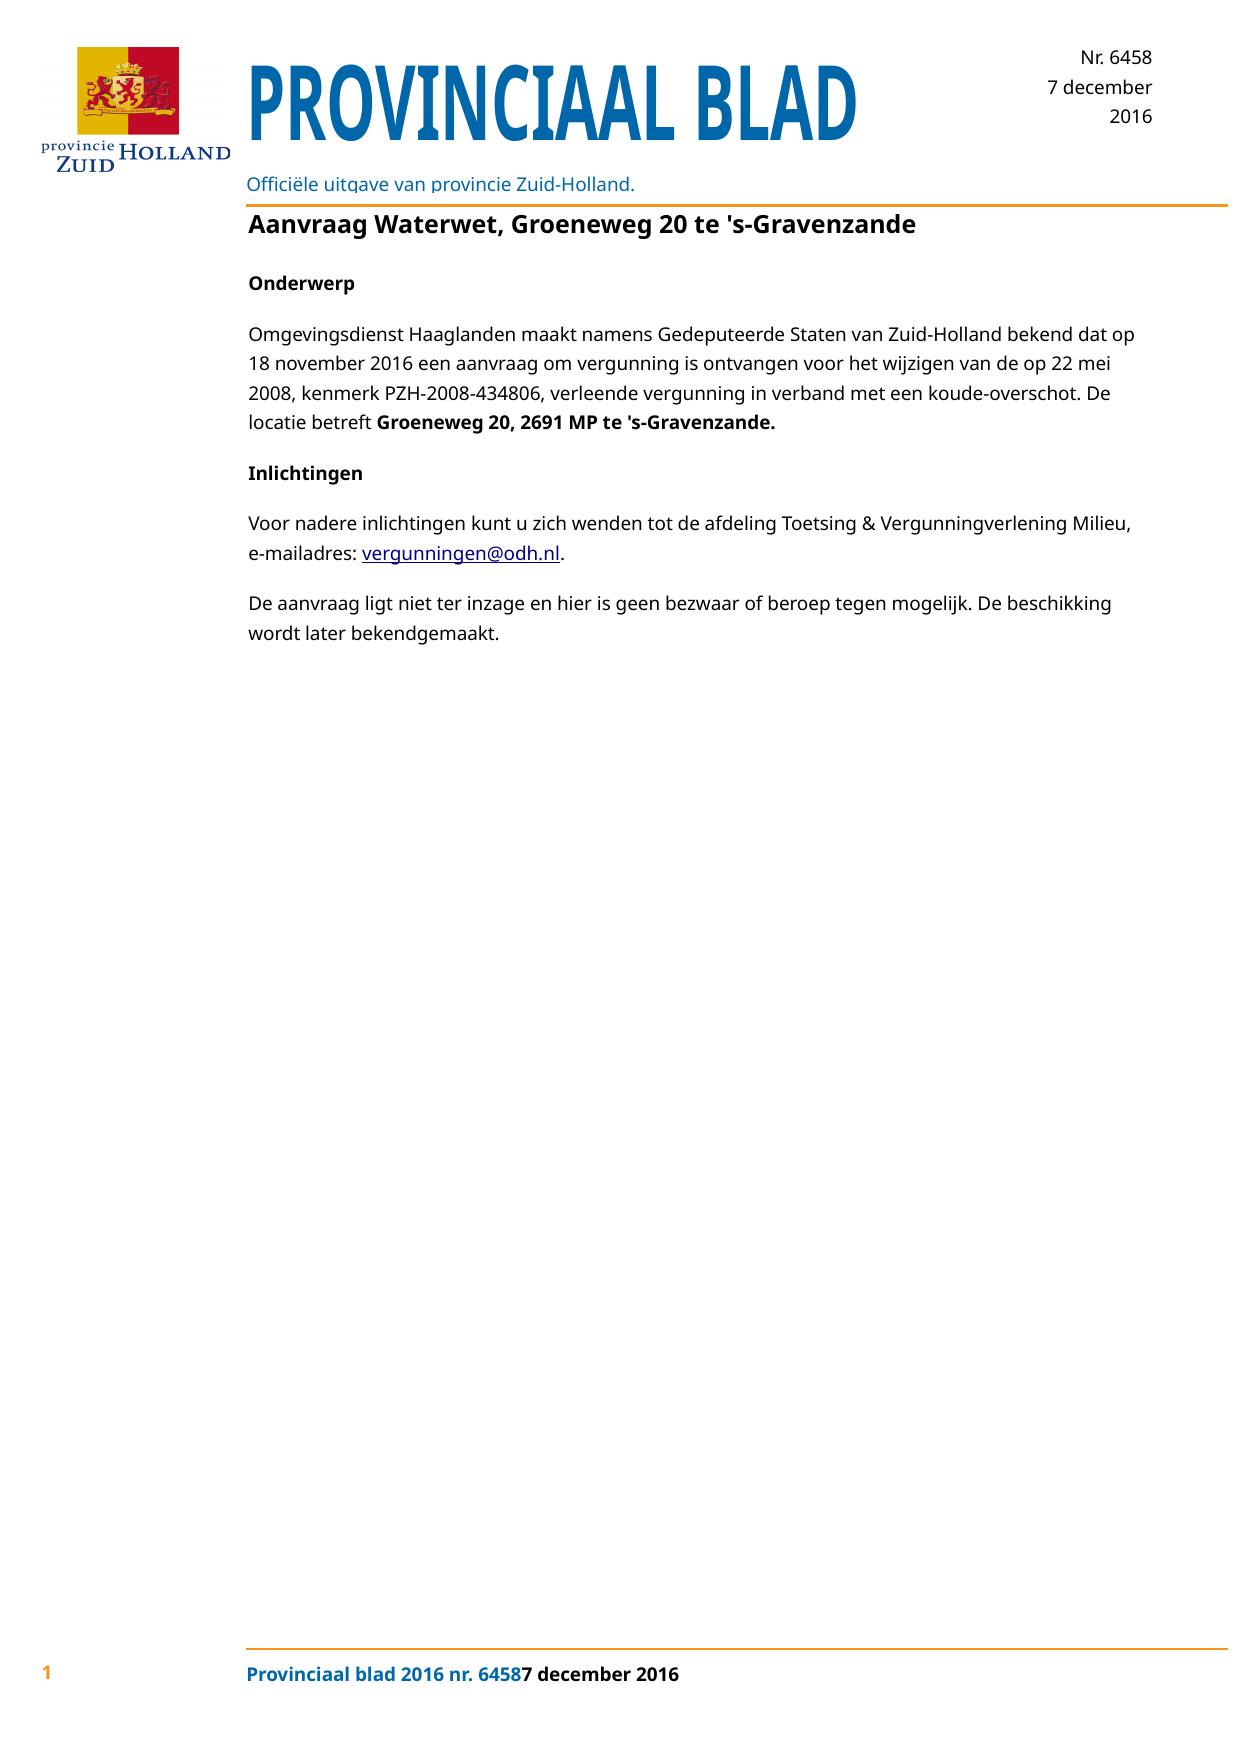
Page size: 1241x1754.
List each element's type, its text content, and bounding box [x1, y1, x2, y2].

text De aanvraag ligt niet ter inzage en hier is geen bezwaar of beroep tegen mogelijk. De beschikking wordt later bekendgemaakt. [248, 590, 1152, 646]
text Onderwerp [248, 270, 1152, 296]
text Aanvraag Waterwet, Groeneweg 20 te 's-Gravenzande [248, 207, 1152, 241]
picture [41, 47, 231, 172]
text Inlichtingen [248, 460, 1152, 486]
text Voor nadere inlichtingen kunt u zich wenden tot de afdeling Toetsing & Vergunningverlening Milieu, e-mailadres: vergunningen@odh.nl. [248, 510, 1152, 566]
text Omgevingsdienst Haaglanden maakt namens Gedeputeerde Staten van Zuid-Holland bekend dat op 18 november 2016 een aanvraag om vergunning is ontvangen voor het wijzigen van de op 22 mei 2008, kenmerk PZH-2008-434806, verleende vergunning in verband met een koude-overschot. De locatie betreft Groeneweg 20, 2691 MP te 's-Gravenzande. [248, 321, 1152, 435]
